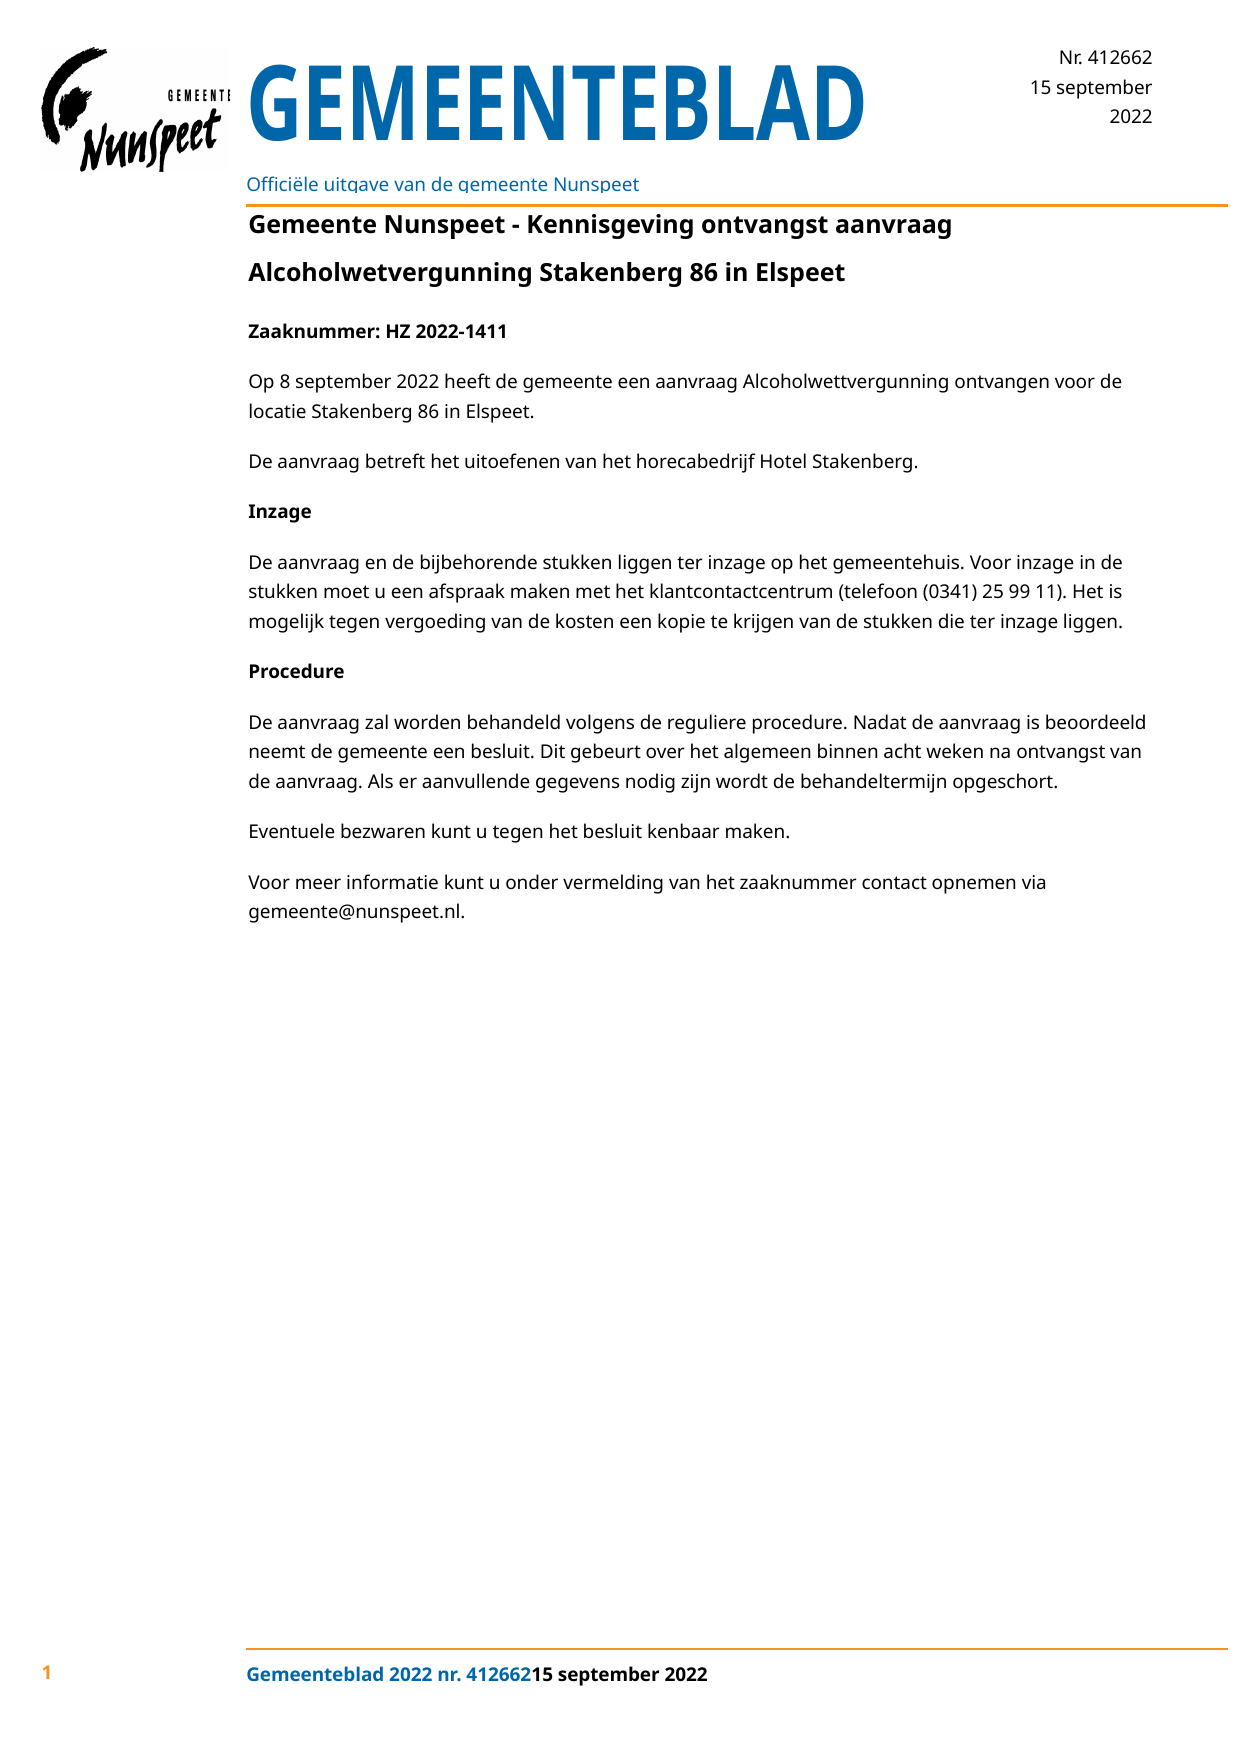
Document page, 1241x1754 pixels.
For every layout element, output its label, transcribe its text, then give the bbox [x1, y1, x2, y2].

text Voor meer informatie kunt u onder vermelding van het zaaknummer contact opnemen via gemeente@nunspeet.nl. [248, 869, 1152, 924]
text Procedure [248, 659, 1152, 684]
text Eventuele bezwaren kunt u tegen het besluit kenbaar maken. [248, 819, 1152, 844]
text De aanvraag en de bijbehorende stukken liggen ter inzage op het gemeentehuis. Voor inzage in de stukken moet u een afspraak maken met het klantcontactcentrum (telefoon (0341) 25 99 11). Het is mogelijk tegen vergoeding van de kosten een kopie te krijgen van de stukken die ter inzage liggen. [248, 549, 1152, 634]
text De aanvraag betreft het uitoefenen van het horecabedrijf Hotel Stakenberg. [248, 448, 1152, 474]
text Zaaknummer: HZ 2022-1411 [248, 318, 1152, 344]
text Op 8 september 2022 heeft de gemeente een aanvraag Alcoholwettvergunning ontvangen voor de locatie Stakenberg 86 in Elspeet. [248, 368, 1152, 424]
text Gemeente Nunspeet - Kennisgeving ontvangst aanvraag Alcoholwetvergunning Stakenberg 86 in Elspeet [248, 207, 1152, 288]
picture [41, 47, 231, 172]
text De aanvraag zal worden behandeld volgens de reguliere procedure. Nadat de aanvraag is beoordeeld neemt de gemeente een besluit. Dit gebeurt over het algemeen binnen acht weken na ontvangst van de aanvraag. Als er aanvullende gegevens nodig zijn wordt de behandeltermijn opgeschort. [248, 709, 1152, 794]
text Inzage [248, 499, 1152, 524]
